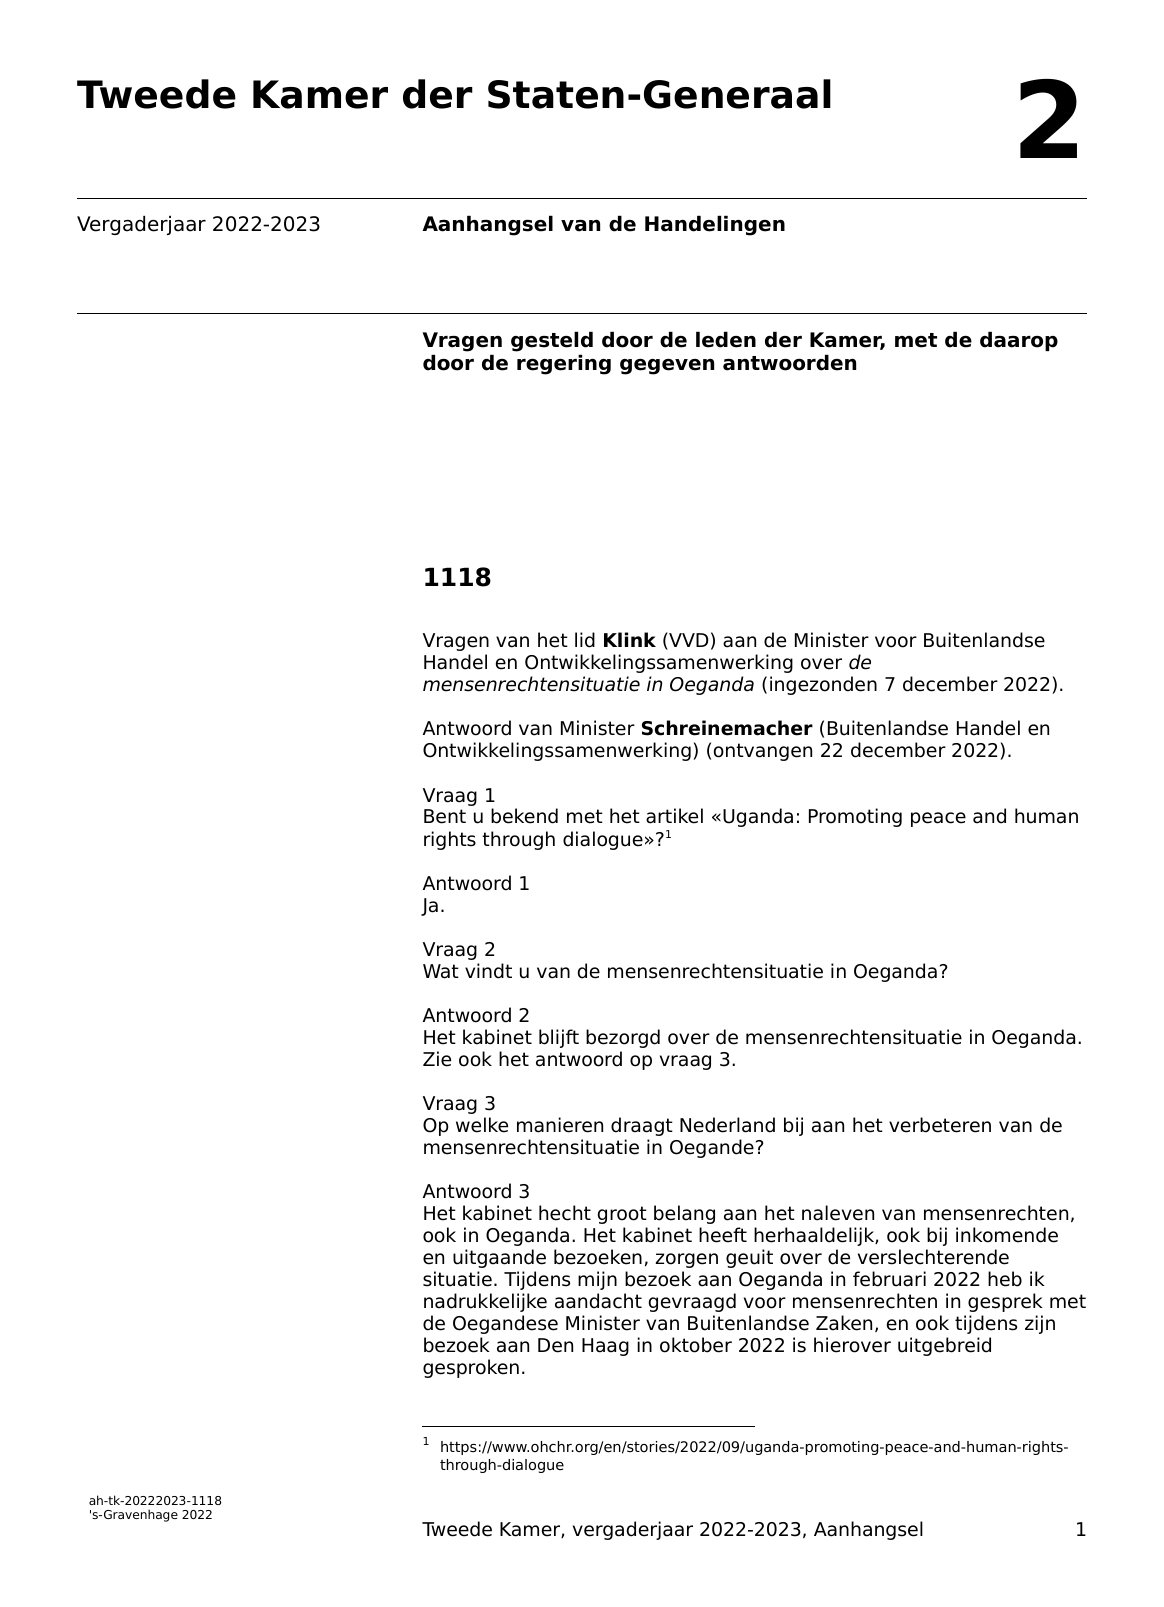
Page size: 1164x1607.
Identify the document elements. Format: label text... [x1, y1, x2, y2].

text Vraag 1 [422, 784, 1087, 806]
text Bent u bekend met het artikel «Uganda: Promoting peace and human rights through dialogue»? [422, 806, 1087, 850]
text https://www.ohchr.org/en/stories/2022/09/uganda-promoting-peace-and-human-rights-through-dialogue [422, 1435, 1087, 1474]
text Ja. [422, 894, 1087, 917]
text Vraag 2 [422, 939, 1087, 961]
text Antwoord 1 [422, 873, 1087, 894]
table_cell Aanhangsel van de Handelingen [422, 199, 1087, 313]
text 's-Gravenhage 2022 [88, 1508, 323, 1522]
table_cell Vragen gesteld door de leden der Kamer, met de daarop door de regering gegeven antwoorden [422, 314, 1087, 375]
text 1118 [422, 563, 1087, 592]
text Antwoord van Minister Schreinemacher (Buitenlandse Handel en Ontwikkelingssamenwerking) (ontvangen 22 december 2022). [422, 718, 1087, 762]
text Antwoord 3 [422, 1181, 1087, 1203]
text Op welke manieren draagt Nederland bij aan het verbeteren van de mensenrechtensituatie in Oegande? [422, 1115, 1087, 1159]
text Het kabinet blijft bezorgd over de mensenrechtensituatie in Oeganda. Zie ook het antwoord op vraag 3. [422, 1027, 1087, 1071]
table_cell [77, 314, 422, 375]
text Antwoord 2 [422, 1005, 1087, 1027]
table_header 2 [886, 59, 1087, 198]
table_header Tweede Kamer der Staten-Generaal [77, 59, 886, 198]
text Vragen van het lid Klink (VVD) aan de Minister voor Buitenlandse Handel en Ontwikkelingssamenwerking over de mensenrechtensituatie in Oeganda (ingezonden 7 december 2022). [422, 630, 1087, 696]
table_cell Vergaderjaar 2022-2023 [77, 199, 422, 313]
text ah-tk-20222023-1118 [88, 1494, 323, 1508]
text Wat vindt u van de mensenrechtensituatie in Oeganda? [422, 961, 1087, 983]
text Vraag 3 [422, 1093, 1087, 1115]
text Het kabinet hecht groot belang aan het naleven van mensenrechten, ook in Oeganda. Het kabinet heeft herhaaldelijk, ook bij inkomende en uitgaande bezoeken, zorgen geuit over de verslechterende situatie. Tijdens mijn bezoek aan Oeganda in februari 2022 heb ik nadrukkelijke aandacht gevraagd voor mensenrechten in gesprek met de Oegandese Minister van Buitenlandse Zaken, en ook tijdens zijn bezoek aan Den Haag in oktober 2022 is hierover uitgebreid gesproken. [422, 1203, 1087, 1379]
